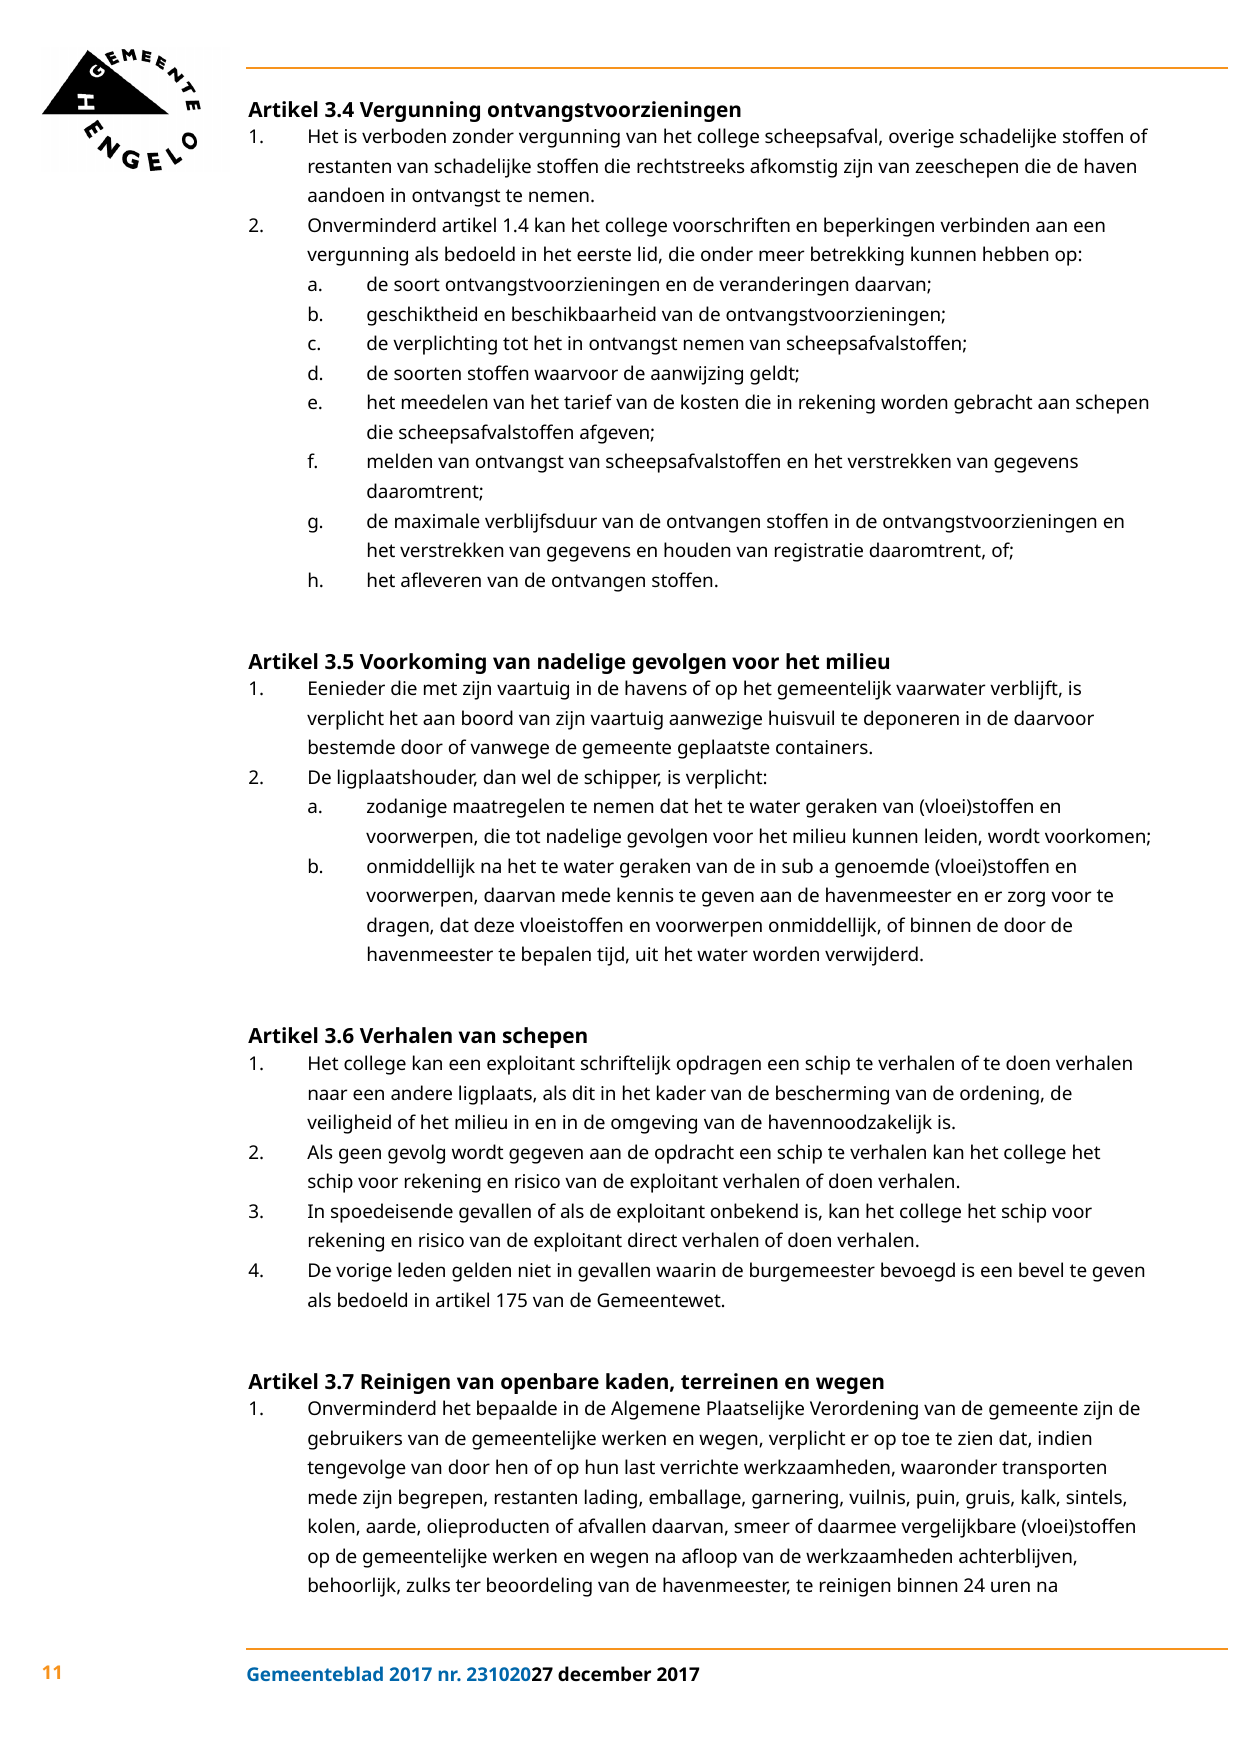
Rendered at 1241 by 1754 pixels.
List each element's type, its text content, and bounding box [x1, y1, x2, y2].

list de maximale verblijfsduur van de ontvangen stoffen in de ontvangstvoorzieningen en het verstrekken van gegevens en houden van registratie daaromtrent, of; [307, 508, 1152, 563]
list onmiddellijk na het te water geraken van de in sub a genoemde (vloei)stoffen en voorwerpen, daarvan mede kennis te geven aan de havenmeester en er zorg voor te dragen, dat deze vloeistoffen en voorwerpen onmiddellijk, of binnen de door de havenmeester te bepalen tijd, uit het water worden verwijderd. [307, 853, 1152, 967]
list melden van ontvangst van scheepsafvalstoffen en het verstrekken van gegevens daaromtrent; [307, 449, 1152, 504]
text Artikel 3.4 Vergunning ontvangstvoorzieningen [248, 95, 1152, 123]
list de soort ontvangstvoorzieningen en de veranderingen daarvan; [307, 271, 1152, 297]
list Het college kan een exploitant schriftelijk opdragen een schip te verhalen of te doen verhalen naar een andere ligplaats, als dit in het kader van de bescherming van de ordening, de veiligheid of het milieu in en in de omgeving van de havennoodzakelijk is. [248, 1050, 1152, 1135]
list zodanige maatregelen te nemen dat het te water geraken van (vloei)stoffen en voorwerpen, die tot nadelige gevolgen voor het milieu kunnen leiden, wordt voorkomen; [307, 794, 1152, 849]
list Onverminderd artikel 1.4 kan het college voorschriften en beperkingen verbinden aan een vergunning als bedoeld in het eerste lid, die onder meer betrekking kunnen hebben op: [248, 212, 1152, 267]
text Artikel 3.7 Reinigen van openbare kaden, terreinen en wegen [248, 1367, 1152, 1395]
list de verplichting tot het in ontvangst nemen van scheepsafvalstoffen; [307, 330, 1152, 356]
list De ligplaatshouder, dan wel de schipper, is verplicht: [248, 764, 1152, 790]
text Artikel 3.6 Verhalen van schepen [248, 1022, 1152, 1050]
list Eenieder die met zijn vaartuig in de havens of op het gemeentelijk vaarwater verblijft, is verplicht het aan boord van zijn vaartuig aanwezige huisvuil te deponeren in de daarvoor bestemde door of vanwege de gemeente geplaatste containers. [248, 675, 1152, 760]
list het meedelen van het tarief van de kosten die in rekening worden gebracht aan schepen die scheepsafvalstoffen afgeven; [307, 389, 1152, 445]
list het afleveren van de ontvangen stoffen. [307, 567, 1152, 593]
list Onverminderd het bepaalde in de Algemene Plaatselijke Verordening van de gemeente zijn de gebruikers van de gemeentelijke werken en wegen, verplicht er op toe te zien dat, indien tengevolge van door hen of op hun last verrichte werkzaamheden, waaronder transporten mede zijn begrepen, restanten lading, emballage, garnering, vuilnis, puin, gruis, kalk, sintels, kolen, aarde, olieproducten of afvallen daarvan, smeer of daarmee vergelijkbare (vloei)stoffen op de gemeentelijke werken en wegen na afloop van de werkzaamheden achterblijven, behoorlijk, zulks ter beoordeling van de havenmeester, te reinigen binnen 24 uren na [248, 1395, 1152, 1598]
picture [41, 47, 231, 172]
list De vorige leden gelden niet in gevallen waarin de burgemeester bevoegd is een bevel te geven als bedoeld in artikel 175 van de Gemeentewet. [248, 1257, 1152, 1312]
list de soorten stoffen waarvoor de aanwijzing geldt; [307, 360, 1152, 386]
list In spoedeisende gevallen of als de exploitant onbekend is, kan het college het schip voor rekening en risico van de exploitant direct verhalen of doen verhalen. [248, 1198, 1152, 1253]
text Artikel 3.5 Voorkoming van nadelige gevolgen voor het milieu [248, 647, 1152, 675]
list geschiktheid en beschikbaarheid van de ontvangstvoorzieningen; [307, 301, 1152, 326]
list Het is verboden zonder vergunning van het college scheepsafval, overige schadelijke stoffen of restanten van schadelijke stoffen die rechtstreeks afkomstig zijn van zeeschepen die de haven aandoen in ontvangst te nemen. [248, 123, 1152, 208]
list Als geen gevolg wordt gegeven aan de opdracht een schip te verhalen kan het college het schip voor rekening en risico van de exploitant verhalen of doen verhalen. [248, 1139, 1152, 1194]
